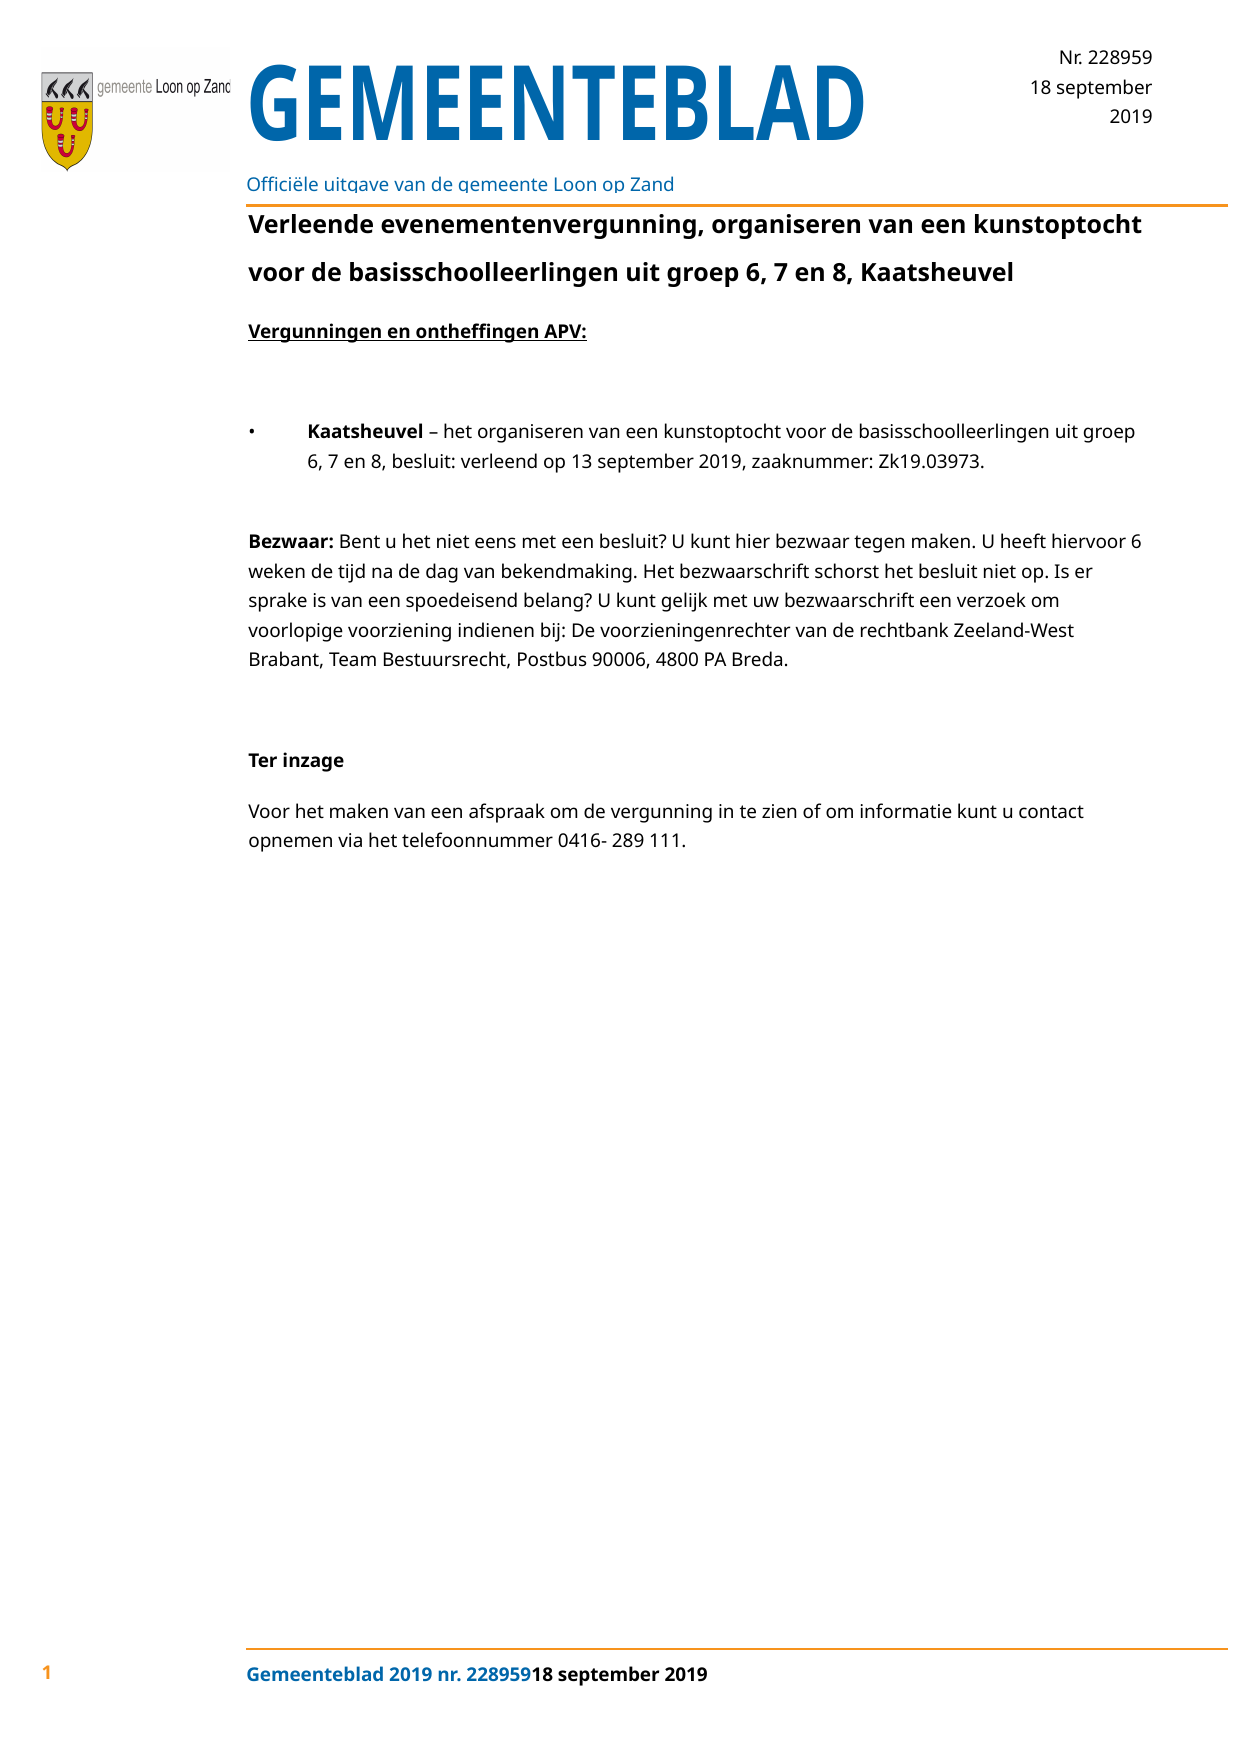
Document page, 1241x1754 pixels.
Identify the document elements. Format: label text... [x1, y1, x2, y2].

list Kaatsheuvel – het organiseren van een kunstoptocht voor de basisschoolleerlingen uit groep 6, 7 en 8, besluit: verleend op 13 september 2019, zaaknummer: Zk19.03973. [248, 419, 1152, 474]
text Voor het maken van een afspraak om de vergunning in te zien of om informatie kunt u contact opnemen via het telefoonnummer 0416- 289 111. [248, 798, 1152, 853]
text Ter inzage [248, 747, 1152, 773]
text Vergunningen en ontheffingen APV: [248, 318, 1152, 344]
text Verleende evenementenvergunning, organiseren van een kunstoptocht voor de basisschoolleerlingen uit groep 6, 7 en 8, Kaatsheuvel [248, 207, 1152, 288]
picture [41, 47, 231, 172]
text Bezwaar: Bent u het niet eens met een besluit? U kunt hier bezwaar tegen maken. U heeft hiervoor 6 weken de tijd na de dag van bekendmaking. Het bezwaarschrift schorst het besluit niet op. Is er sprake is van een spoedeisend belang? U kunt gelijk met uw bezwaarschrift een verzoek om voorlopige voorziening indienen bij: De voorzieningenrechter van de rechtbank Zeeland-West Brabant, Team Bestuursrecht, Postbus 90006, 4800 PA Breda. [248, 528, 1152, 672]
